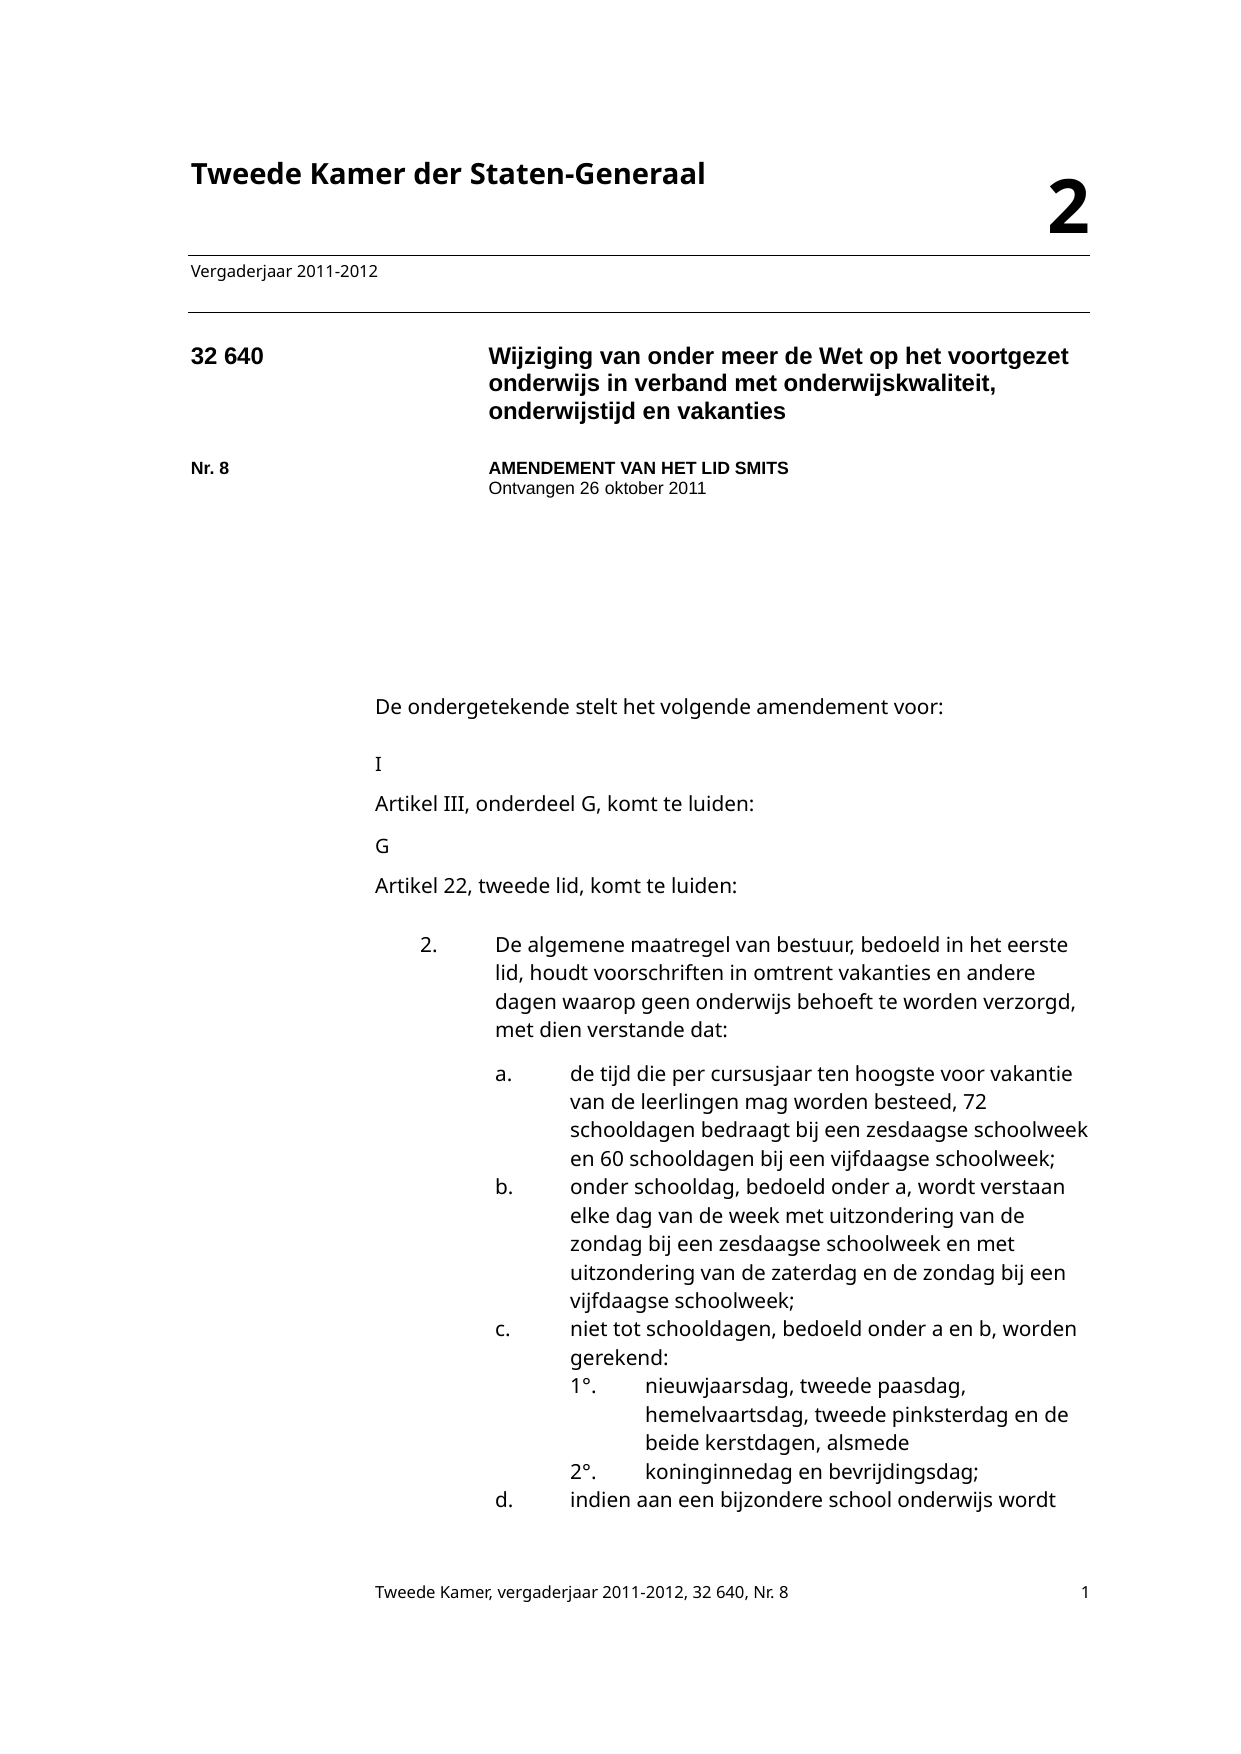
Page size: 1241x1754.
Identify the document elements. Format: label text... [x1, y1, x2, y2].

text G [375, 833, 1090, 860]
text Artikel 22, tweede lid, komt te luiden: [375, 871, 1090, 900]
text Artikel III, onderdeel G, komt te luiden: [375, 789, 1090, 818]
text De ondergetekende stelt het volgende amendement voor: [375, 692, 1090, 721]
list onder schooldag, bedoeld onder a, wordt verstaan elke dag van de week met uitzondering van de zondag bij een zesdaagse schoolweek en met uitzondering van de zaterdag en de zondag bij een vijfdaagse schoolweek; [495, 1172, 1090, 1314]
list indien aan een bijzondere school onderwijs wordt [495, 1485, 1090, 1514]
table_header Tweede Kamer der Staten-Generaal [188, 150, 909, 255]
table_cell [485, 256, 1090, 312]
table_cell 32 640 [188, 339, 485, 454]
list De algemene maatregel van bestuur, bedoeld in het eerste lid, houdt voorschriften in omtrent vakanties en andere dagen waarop geen onderwijs behoeft te worden verzorgd, met dien verstande dat: [420, 930, 1090, 1044]
table_cell Wijziging van onder meer de Wet op het voortgezet onderwijs in verband met onderwijskwaliteit, onderwijstijd en vakanties [485, 339, 1090, 454]
list nieuwjaarsdag, tweede paasdag, hemelvaartsdag, tweede pinksterdag en de beide kerstdagen, alsmede [570, 1371, 1090, 1457]
list koninginnedag en bevrijdingsdag; [570, 1457, 1090, 1485]
list niet tot schooldagen, bedoeld onder a en b, worden gerekend: [495, 1314, 1090, 1371]
table_cell [485, 313, 1090, 339]
table_cell Nr. 8 [188, 455, 485, 573]
list de tijd die per cursusjaar ten hoogste voor vakantie van de leerlingen mag worden besteed, 72 schooldagen bedraagt bij een zesdaagse schoolweek en 60 schooldagen bij een vijfdaagse schoolweek; [495, 1059, 1090, 1172]
table_cell Vergaderjaar 2011-2012 [188, 256, 485, 312]
table_cell [188, 313, 485, 339]
table_header 2 [910, 150, 1090, 255]
table_cell AMENDEMENT VAN HET LID SMITS Ontvangen 26 oktober 2011 [485, 455, 1090, 573]
text I [375, 751, 1090, 777]
